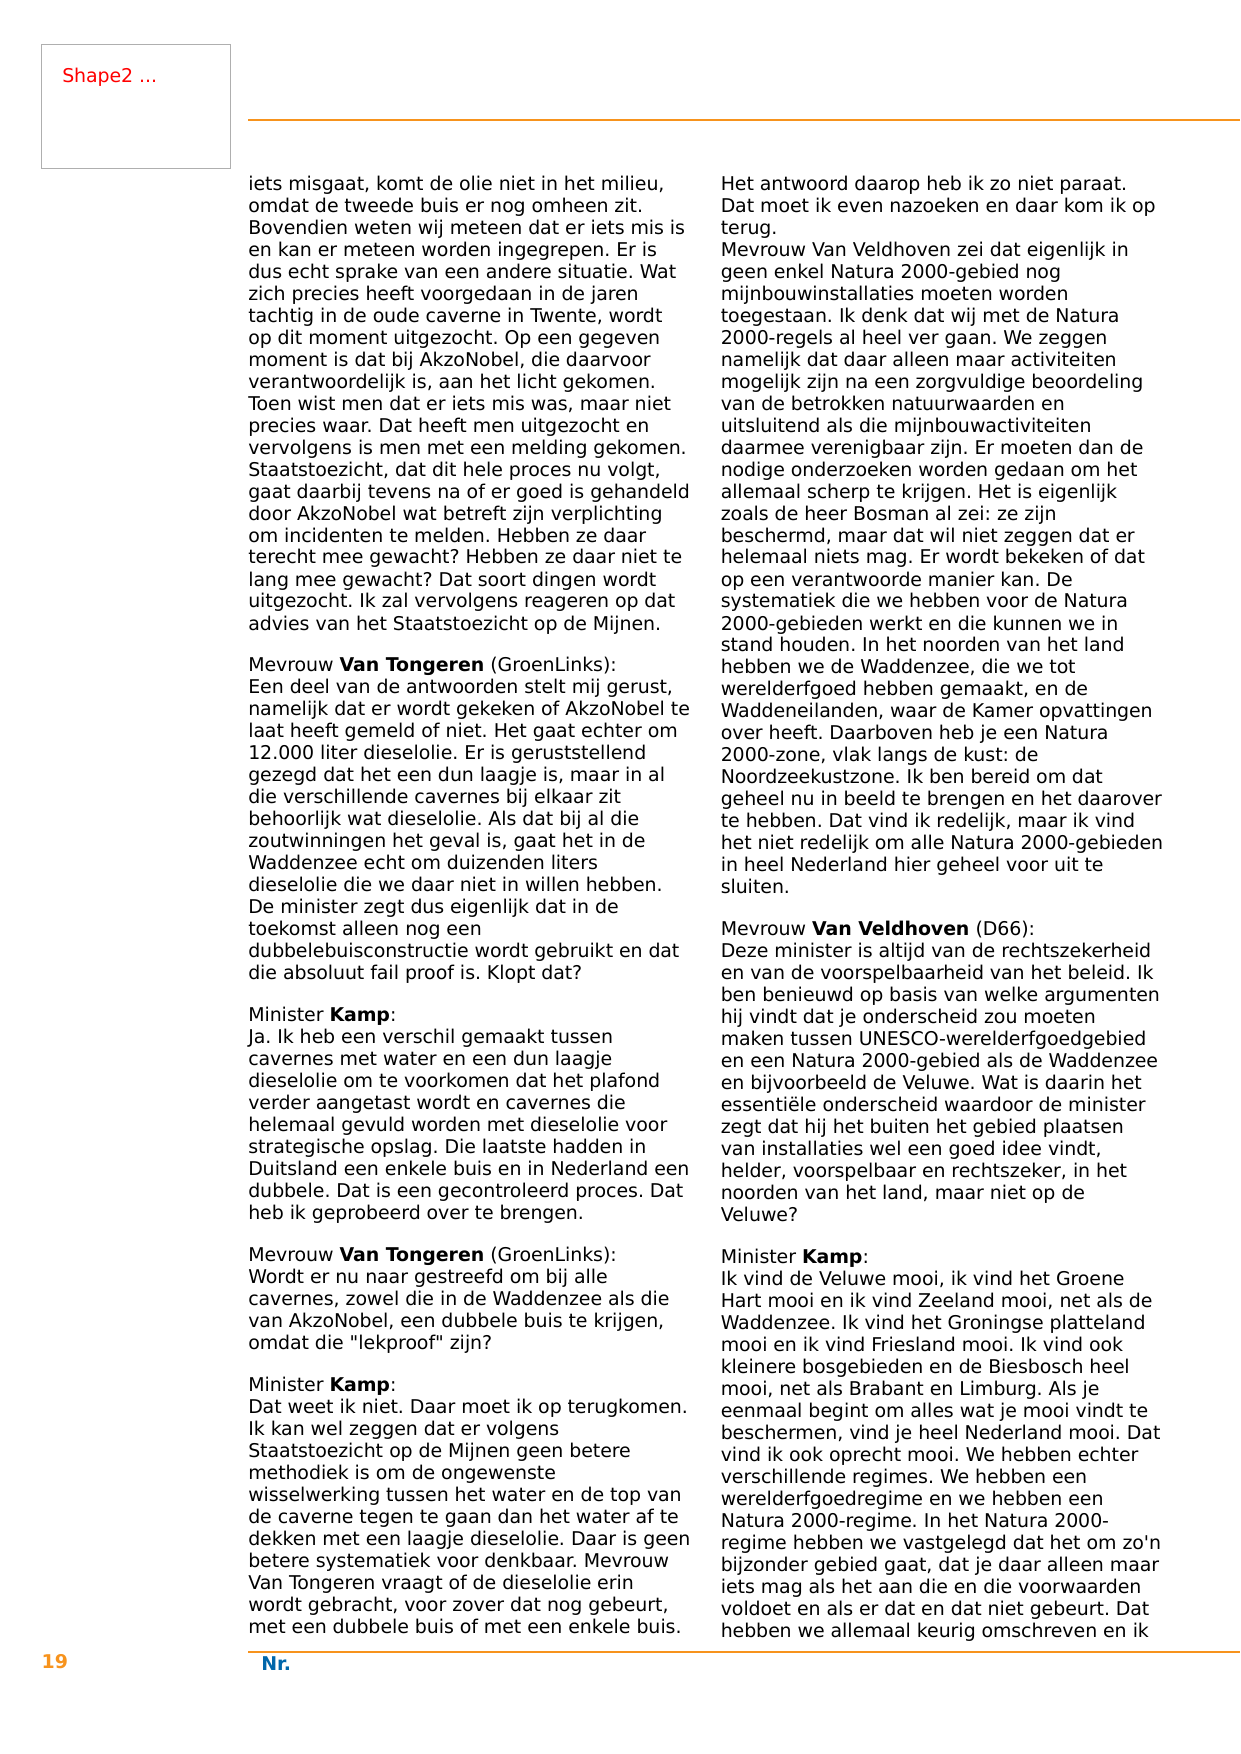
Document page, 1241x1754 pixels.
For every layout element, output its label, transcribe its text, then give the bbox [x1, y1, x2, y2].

text Minister Kamp: [248, 1374, 691, 1396]
text iets misgaat, komt de olie niet in het milieu, omdat de tweede buis er nog omheen zit. Bovendien weten wij meteen dat er iets mis is en kan er meteen worden ingegrepen. Er is dus echt sprake van een andere situatie. Wat zich precies heeft voorgedaan in de jaren tachtig in de oude caverne in Twente, wordt op dit moment uitgezocht. Op een gegeven moment is dat bij AkzoNobel, die daarvoor verantwoordelijk is, aan het licht gekomen. Toen wist men dat er iets mis was, maar niet precies waar. Dat heeft men uitgezocht en vervolgens is men met een melding gekomen. Staatstoezicht, dat dit hele proces nu volgt, gaat daarbij tevens na of er goed is gehandeld door AkzoNobel wat betreft zijn verplichting om incidenten te melden. Hebben ze daar terecht mee gewacht? Hebben ze daar niet te lang mee gewacht? Dat soort dingen wordt uitgezocht. Ik zal vervolgens reageren op dat advies van het Staatstoezicht op de Mijnen. [248, 173, 691, 634]
text Mevrouw Van Veldhoven (D66): [721, 918, 1163, 940]
text Mevrouw Van Tongeren (GroenLinks): [248, 1244, 691, 1266]
text Wordt er nu naar gestreefd om bij alle cavernes, zowel die in de Waddenzee als die van AkzoNobel, een dubbele buis te krijgen, omdat die "lekproof" zijn? [248, 1266, 691, 1354]
text Mevrouw Van Tongeren (GroenLinks): [248, 654, 691, 676]
text Minister Kamp: [248, 1004, 691, 1026]
text Ja. Ik heb een verschil gemaakt tussen cavernes met water en een dun laagje dieselolie om te voorkomen dat het plafond verder aangetast wordt en cavernes die helemaal gevuld worden met dieselolie voor strategische opslag. Die laatste hadden in Duitsland een enkele buis en in Nederland een dubbele. Dat is een gecontroleerd proces. Dat heb ik geprobeerd over te brengen. [248, 1026, 691, 1224]
text Mevrouw Van Veldhoven zei dat eigenlijk in geen enkel Natura 2000-gebied nog mijnbouwinstallaties moeten worden toegestaan. Ik denk dat wij met de Natura 2000-regels al heel ver gaan. We zeggen namelijk dat daar alleen maar activiteiten mogelijk zijn na een zorgvuldige beoordeling van de betrokken natuurwaarden en uitsluitend als die mijnbouwactiviteiten daarmee verenigbaar zijn. Er moeten dan de nodige onderzoeken worden gedaan om het allemaal scherp te krijgen. Het is eigenlijk zoals de heer Bosman al zei: ze zijn beschermd, maar dat wil niet zeggen dat er helemaal niets mag. Er wordt bekeken of dat op een verantwoorde manier kan. De systematiek die we hebben voor de Natura 2000-gebieden werkt en die kunnen we in stand houden. In het noorden van het land hebben we de Waddenzee, die we tot werelderfgoed hebben gemaakt, en de Waddeneilanden, waar de Kamer opvattingen over heeft. Daarboven heb je een Natura 2000-zone, vlak langs de kust: de Noordzeekustzone. Ik ben bereid om dat geheel nu in beeld te brengen en het daarover te hebben. Dat vind ik redelijk, maar ik vind het niet redelijk om alle Natura 2000-gebieden in heel Nederland hier geheel voor uit te sluiten. [721, 239, 1163, 898]
text Deze minister is altijd van de rechtszekerheid en van de voorspelbaarheid van het beleid. Ik ben benieuwd op basis van welke argumenten hij vindt dat je onderscheid zou moeten maken tussen UNESCO-werelderfgoedgebied en een Natura 2000-gebied als de Waddenzee en bijvoorbeeld de Veluwe. Wat is daarin het essentiële onderscheid waardoor de minister zegt dat hij het buiten het gebied plaatsen van installaties wel een goed idee vindt, helder, voorspelbaar en rechtszeker, in het noorden van het land, maar niet op de Veluwe? [721, 940, 1163, 1226]
text Het antwoord daarop heb ik zo niet paraat. Dat moet ik even nazoeken en daar kom ik op terug. [721, 173, 1163, 239]
text Ik vind de Veluwe mooi, ik vind het Groene Hart mooi en ik vind Zeeland mooi, net als de Waddenzee. Ik vind het Groningse platteland mooi en ik vind Friesland mooi. Ik vind ook kleinere bosgebieden en de Biesbosch heel mooi, net als Brabant en Limburg. Als je eenmaal begint om alles wat je mooi vindt te beschermen, vind je heel Nederland mooi. Dat vind ik ook oprecht mooi. We hebben echter verschillende regimes. We hebben een werelderfgoedregime en we hebben een Natura 2000-regime. In het Natura 2000-regime hebben we vastgelegd dat het om zo'n bijzonder gebied gaat, dat je daar alleen maar iets mag als het aan die en die voorwaarden voldoet en als er dat en dat niet gebeurt. Dat hebben we allemaal keurig omschreven en ik [721, 1268, 1163, 1641]
text Dat weet ik niet. Daar moet ik op terugkomen. Ik kan wel zeggen dat er volgens Staatstoezicht op de Mijnen geen betere methodiek is om de ongewenste wisselwerking tussen het water en de top van de caverne tegen te gaan dan het water af te dekken met een laagje dieselolie. Daar is geen betere systematiek voor denkbaar. Mevrouw Van Tongeren vraagt of de dieselolie erin wordt gebracht, voor zover dat nog gebeurt, met een dubbele buis of met een enkele buis. [248, 1396, 691, 1637]
text Minister Kamp: [721, 1246, 1163, 1268]
text Een deel van de antwoorden stelt mij gerust, namelijk dat er wordt gekeken of AkzoNobel te laat heeft gemeld of niet. Het gaat echter om 12.000 liter dieselolie. Er is geruststellend gezegd dat het een dun laagje is, maar in al die verschillende cavernes bij elkaar zit behoorlijk wat dieselolie. Als dat bij al die zoutwinningen het geval is, gaat het in de Waddenzee echt om duizenden liters dieselolie die we daar niet in willen hebben. De minister zegt dus eigenlijk dat in de toekomst alleen nog een dubbelebuisconstructie wordt gebruikt en dat die absoluut fail proof is. Klopt dat? [248, 676, 691, 984]
